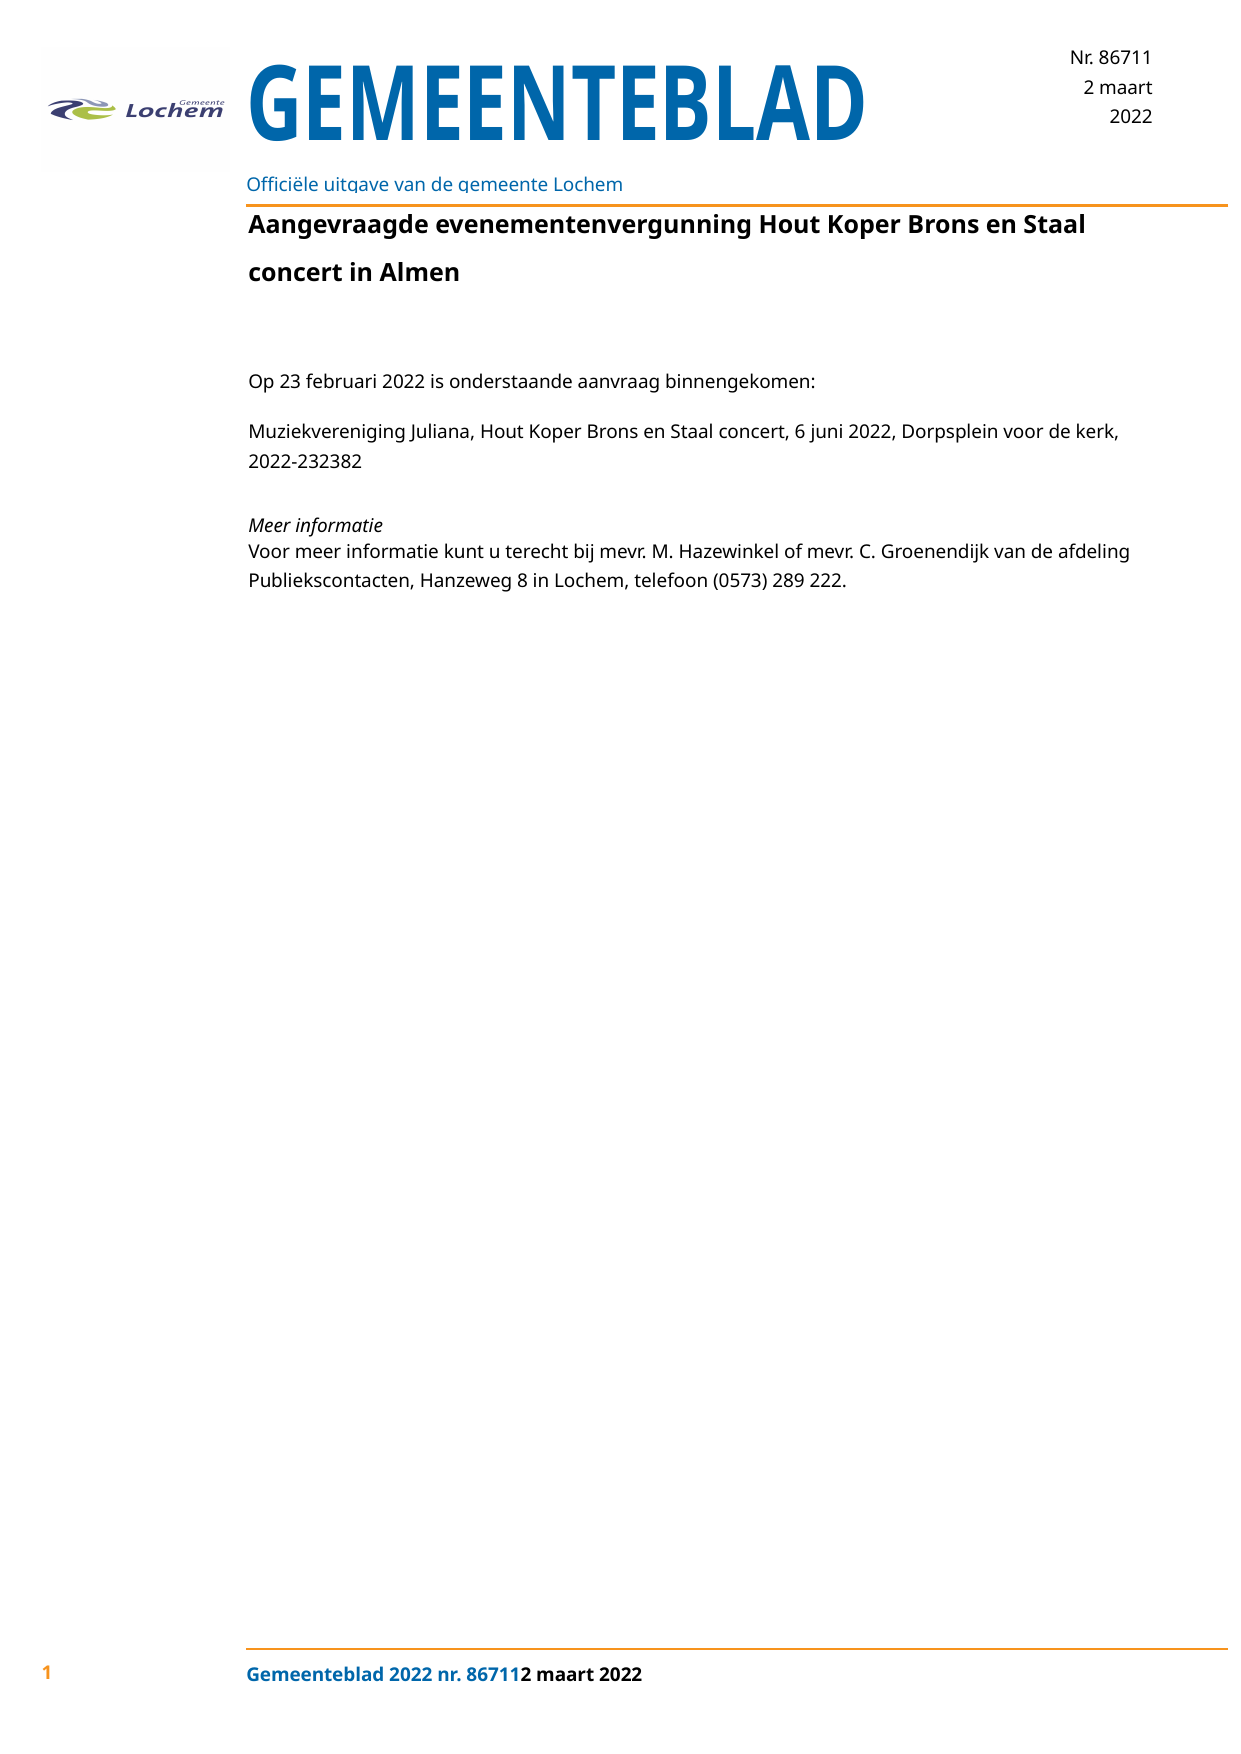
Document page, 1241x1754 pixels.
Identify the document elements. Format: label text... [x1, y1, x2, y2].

text Meer informatie [248, 512, 1152, 538]
picture [41, 47, 231, 172]
text Op 23 februari 2022 is onderstaande aanvraag binnengekomen: [248, 368, 1152, 394]
text Voor meer informatie kunt u terecht bij mevr. M. Hazewinkel of mevr. C. Groenendijk van de afdeling Publiekscontacten, Hanzeweg 8 in Lochem, telefoon (0573) 289 222. [248, 538, 1152, 593]
text Muziekvereniging Juliana, Hout Koper Brons en Staal concert, 6 juni 2022, Dorpsplein voor de kerk, 2022-232382 [248, 419, 1152, 474]
text Aangevraagde evenementenvergunning Hout Koper Brons en Staal concert in Almen [248, 207, 1152, 288]
